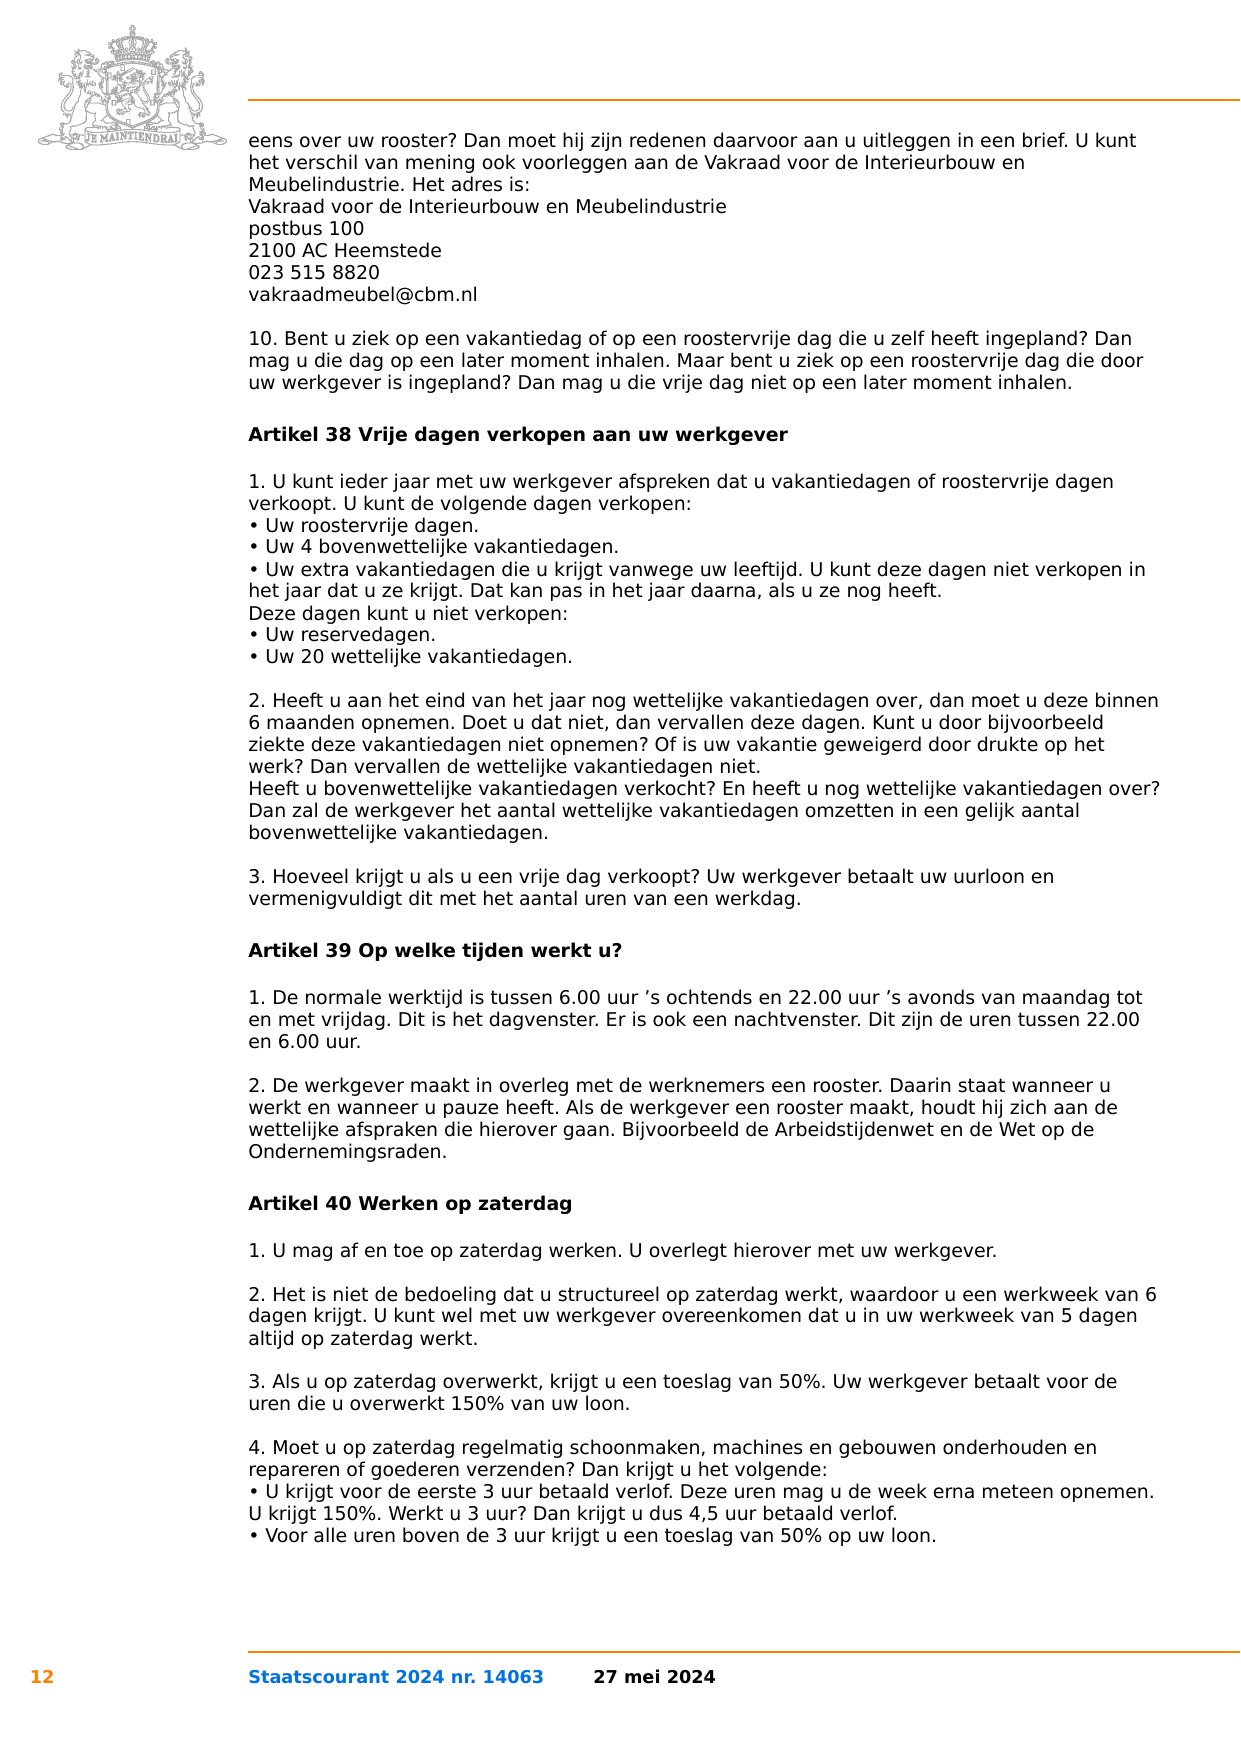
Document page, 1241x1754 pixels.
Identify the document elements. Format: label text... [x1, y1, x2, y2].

text 2. Het is niet de bedoeling dat u structureel op zaterdag werkt, waardoor u een werkweek van 6 dagen krijgt. U kunt wel met uw werkgever overeenkomen dat u in uw werkweek van 5 dagen altijd op zaterdag werkt. [248, 1283, 1163, 1349]
text 10. Bent u ziek op een vakantiedag of op een roostervrije dag die u zelf heeft ingepland? Dan mag u die dag op een later moment inhalen. Maar bent u ziek op een roostervrije dag die door uw werkgever is ingepland? Dan mag u die vrije dag niet op een later moment inhalen. [248, 328, 1163, 393]
text 4. Moet u op zaterdag regelmatig schoonmaken, machines en gebouwen onderhouden en repareren of goederen verzenden? Dan krijgt u het volgende: [248, 1437, 1163, 1481]
text 3. Als u op zaterdag overwerkt, krijgt u een toeslag van 50%. Uw werkgever betaalt voor de uren die u overwerkt 150% van uw loon. [248, 1371, 1163, 1415]
text • Uw 4 bovenwettelijke vakantiedagen. [248, 536, 1163, 558]
text Deze dagen kunt u niet verkopen: [248, 602, 1163, 624]
picture [38, 25, 227, 150]
text Vakraad voor de Interieurbouw en Meubelindustrie [248, 196, 1163, 218]
text • Uw extra vakantiedagen die u krijgt vanwege uw leeftijd. U kunt deze dagen niet verkopen in het jaar dat u ze krijgt. Dat kan pas in het jaar daarna, als u ze nog heeft. [248, 558, 1163, 602]
text 2. Heeft u aan het eind van het jaar nog wettelijke vakantiedagen over, dan moet u deze binnen 6 maanden opnemen. Doet u dat niet, dan vervallen deze dagen. Kunt u door bijvoorbeeld ziekte deze vakantiedagen niet opnemen? Of is uw vakantie geweigerd door drukte op het werk? Dan vervallen de wettelijke vakantiedagen niet. [248, 690, 1163, 778]
text eens over uw rooster? Dan moet hij zijn redenen daarvoor aan u uitleggen in een brief. U kunt het verschil van mening ook voorleggen aan de Vakraad voor de Interieurbouw en Meubelindustrie. Het adres is: [248, 130, 1163, 196]
text postbus 100 [248, 218, 1163, 240]
text 023 515 8820 [248, 262, 1163, 284]
text 2. De werkgever maakt in overleg met de werknemers een rooster. Daarin staat wanneer u werkt en wanneer u pauze heeft. Als de werkgever een rooster maakt, houdt hij zich aan de wettelijke afspraken die hierover gaan. Bijvoorbeeld de Arbeidstijdenwet en de Wet op de Ondernemingsraden. [248, 1075, 1163, 1163]
text Heeft u bovenwettelijke vakantiedagen verkocht? En heeft u nog wettelijke vakantiedagen over? Dan zal de werkgever het aantal wettelijke vakantiedagen omzetten in een gelijk aantal bovenwettelijke vakantiedagen. [248, 778, 1163, 844]
text • Uw reservedagen. [248, 624, 1163, 646]
subtitle Artikel 40 Werken op zaterdag [248, 1193, 1163, 1214]
text • U krijgt voor de eerste 3 uur betaald verlof. Deze uren mag u de week erna meteen opnemen. U krijgt 150%. Werkt u 3 uur? Dan krijgt u dus 4,5 uur betaald verlof. [248, 1481, 1163, 1525]
text • Voor alle uren boven de 3 uur krijgt u een toeslag van 50% op uw loon. [248, 1525, 1163, 1547]
text 1. U mag af en toe op zaterdag werken. U overlegt hierover met uw werkgever. [248, 1239, 1163, 1262]
text 3. Hoeveel krijgt u als u een vrije dag verkoopt? Uw werkgever betaalt uw uurloon en vermenigvuldigt dit met het aantal uren van een werkdag. [248, 866, 1163, 910]
text 1. De normale werktijd is tussen 6.00 uur ’s ochtends en 22.00 uur ’s avonds van maandag tot en met vrijdag. Dit is het dagvenster. Er is ook een nachtvenster. Dit zijn de uren tussen 22.00 en 6.00 uur. [248, 987, 1163, 1053]
text 2100 AC Heemstede [248, 240, 1163, 262]
text • Uw roostervrije dagen. [248, 514, 1163, 536]
subtitle Artikel 39 Op welke tijden werkt u? [248, 940, 1163, 962]
text 1. U kunt ieder jaar met uw werkgever afspreken dat u vakantiedagen of roostervrije dagen verkoopt. U kunt de volgende dagen verkopen: [248, 471, 1163, 514]
subtitle Artikel 38 Vrije dagen verkopen aan uw werkgever [248, 423, 1163, 446]
text vakraadmeubel@cbm.nl [248, 284, 1163, 306]
text • Uw 20 wettelijke vakantiedagen. [248, 646, 1163, 668]
